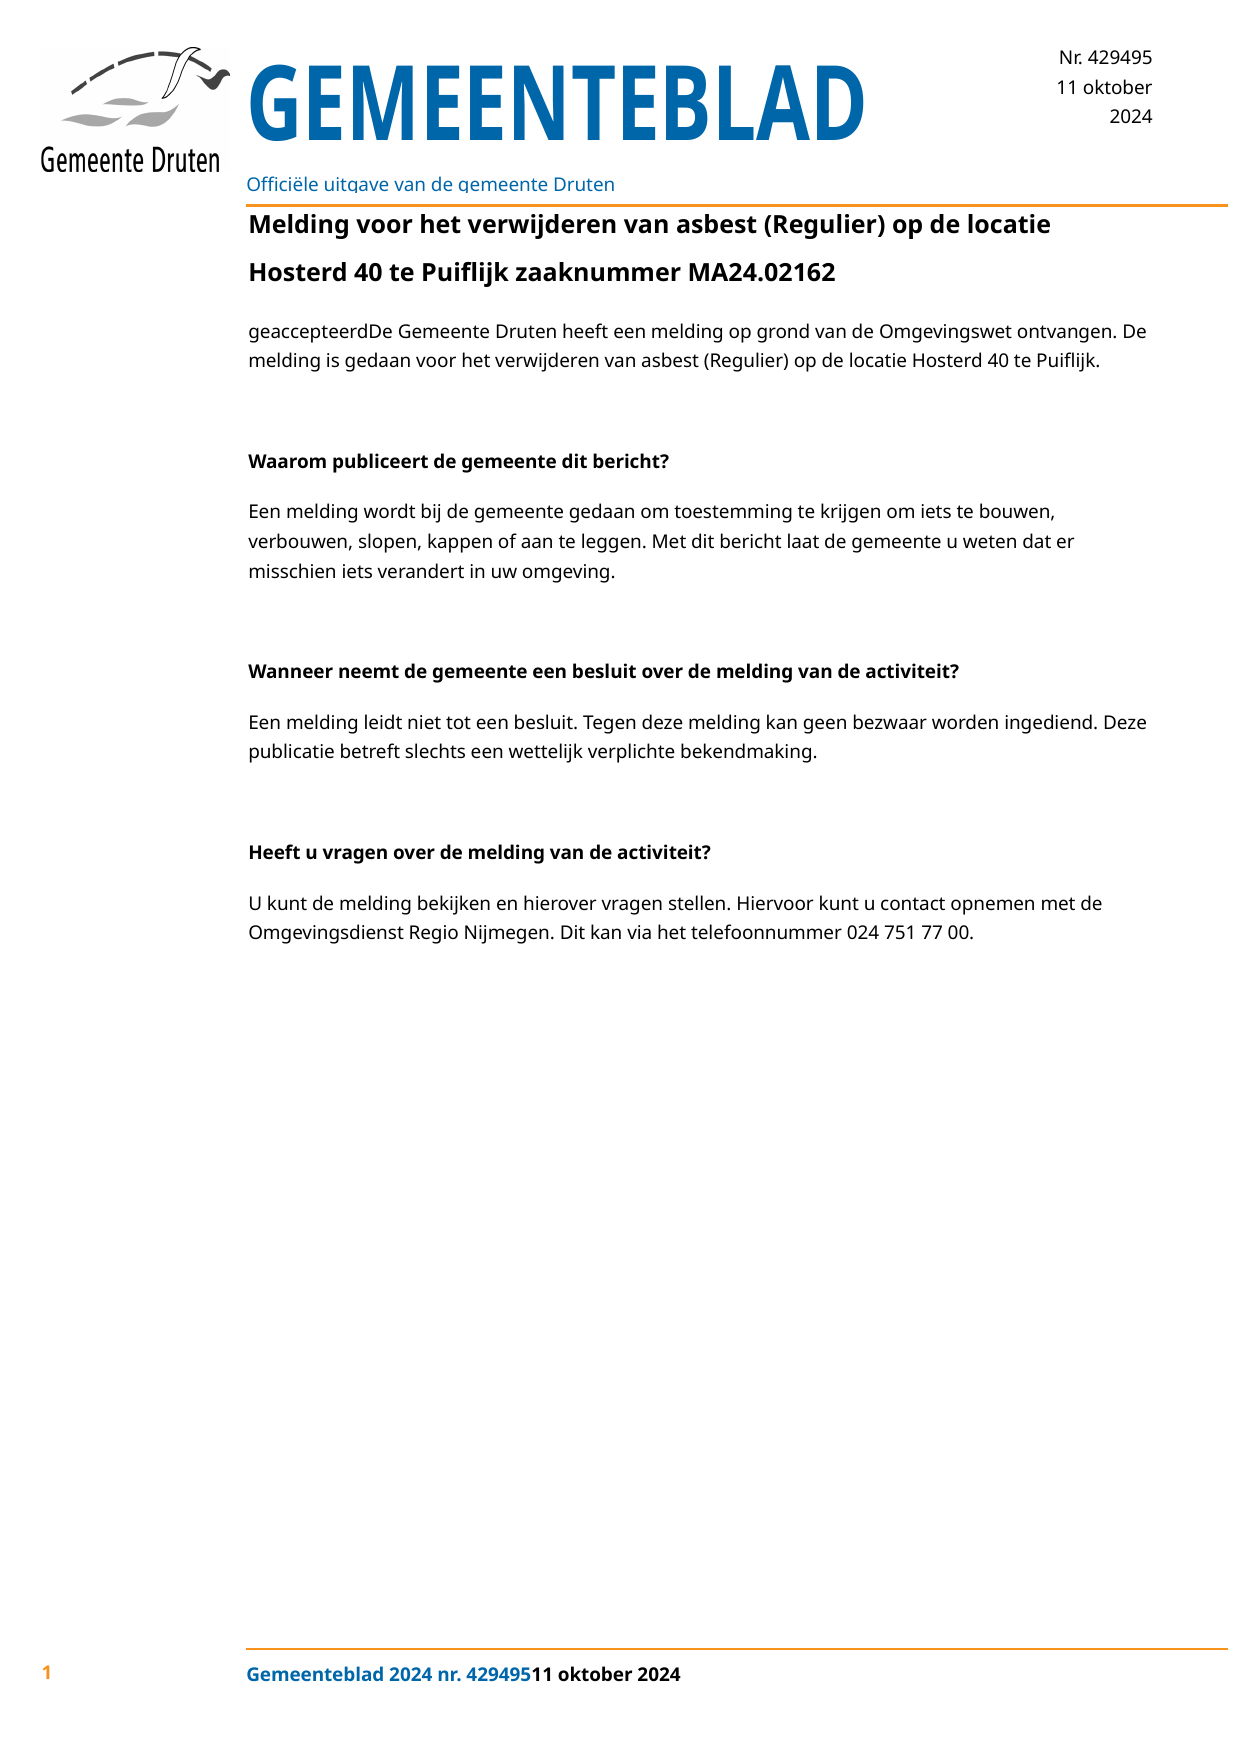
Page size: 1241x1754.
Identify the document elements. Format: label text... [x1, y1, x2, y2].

text Een melding leidt niet tot een besluit. Tegen deze melding kan geen bezwaar worden ingediend. Deze publicatie betreft slechts een wettelijk verplichte bekendmaking. [248, 709, 1152, 764]
text geaccepteerdDe Gemeente Druten heeft een melding op grond van de Omgevingswet ontvangen. De melding is gedaan voor het verwijderen van asbest (Regulier) op de locatie Hosterd 40 te Puiflijk. [248, 318, 1152, 373]
text Wanneer neemt de gemeente een besluit over de melding van de activiteit? [248, 659, 1152, 684]
text U kunt de melding bekijken en hierover vragen stellen. Hiervoor kunt u contact opnemen met de Omgevingsdienst Regio Nijmegen. Dit kan via het telefoonnummer 024 751 77 00. [248, 890, 1152, 945]
picture [41, 47, 231, 172]
text Een melding wordt bij de gemeente gedaan om toestemming te krijgen om iets te bouwen, verbouwen, slopen, kappen of aan te leggen. Met dit bericht laat de gemeente u weten dat er misschien iets verandert in uw omgeving. [248, 499, 1152, 584]
text Heeft u vragen over de melding van de activiteit? [248, 839, 1152, 865]
text Melding voor het verwijderen van asbest (Regulier) op de locatie Hosterd 40 te Puiflijk zaaknummer MA24.02162 [248, 207, 1152, 288]
text Waarom publiceert de gemeente dit bericht? [248, 448, 1152, 474]
